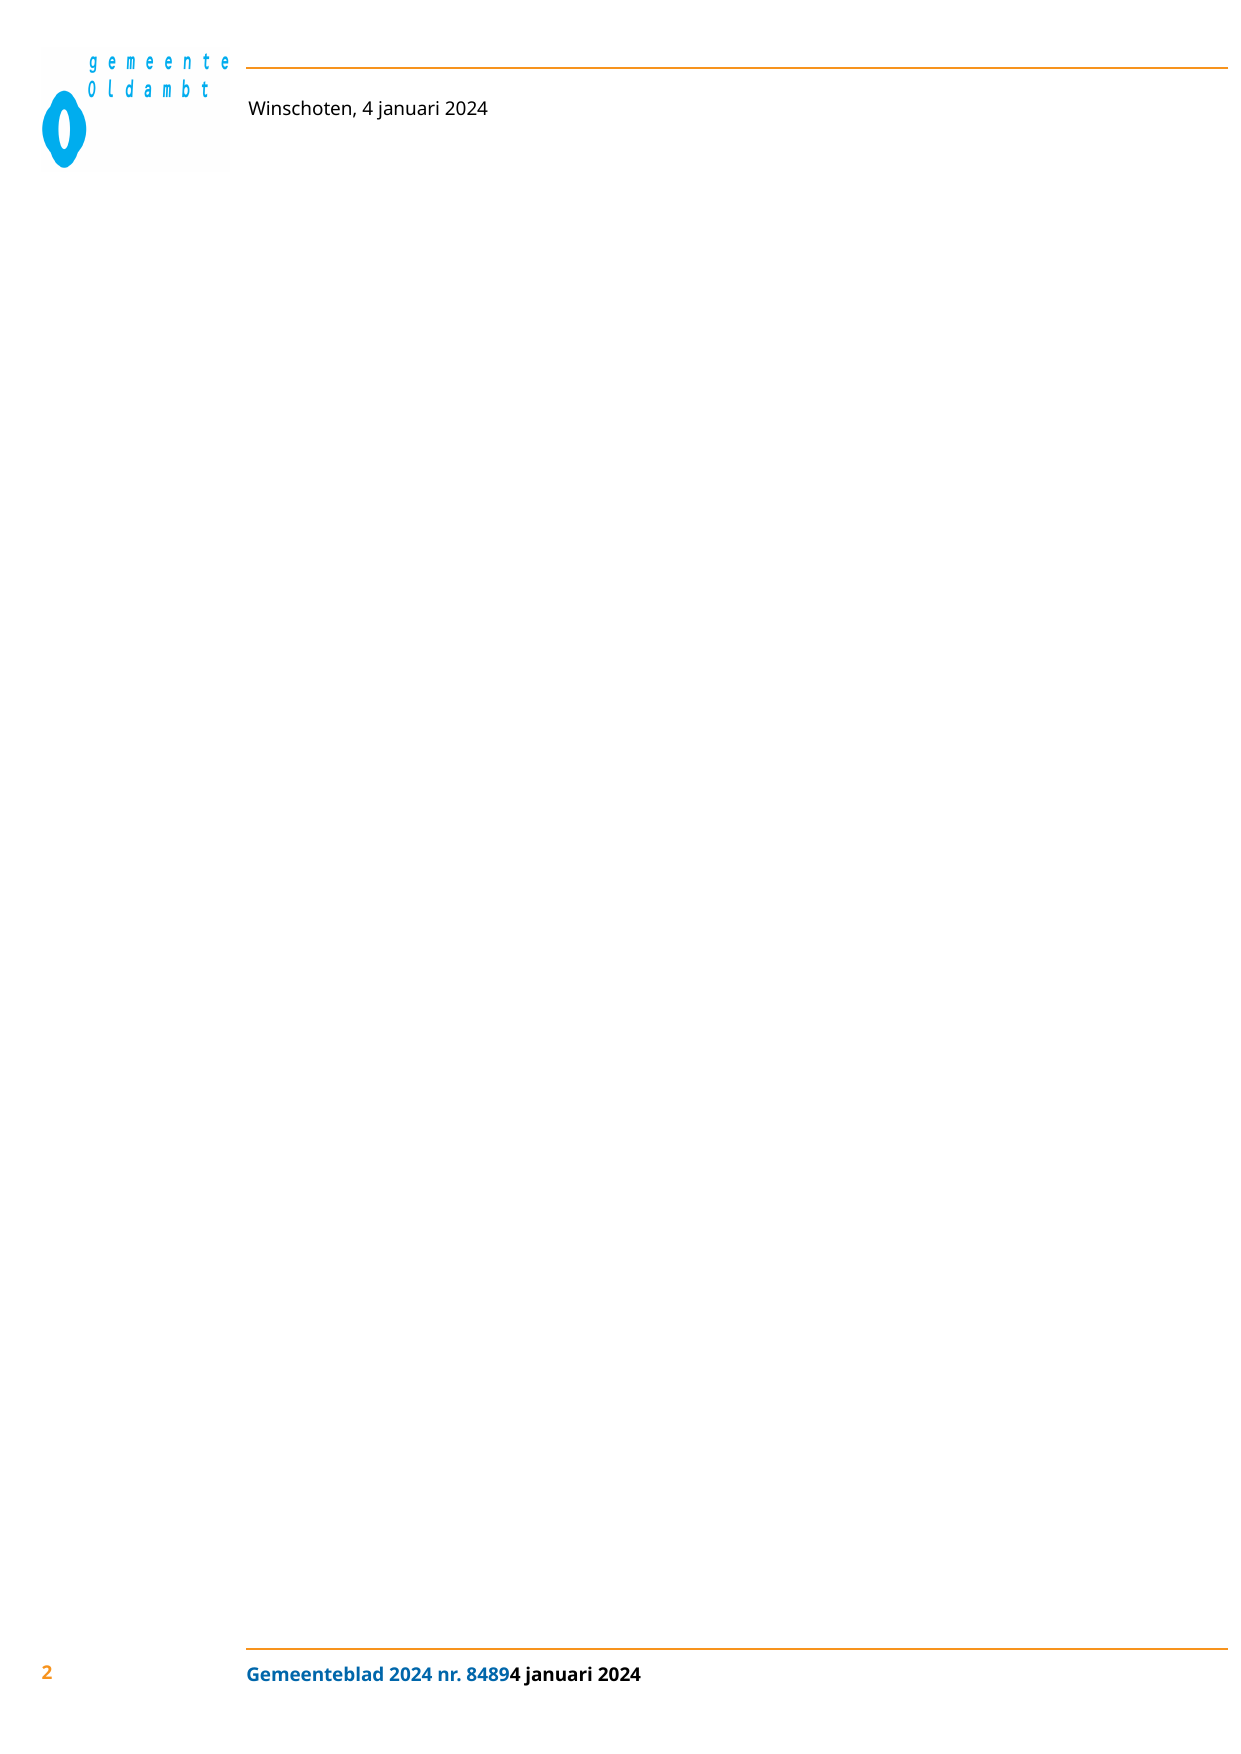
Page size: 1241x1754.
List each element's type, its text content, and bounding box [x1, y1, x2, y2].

text Winschoten, 4 januari 2024 [248, 95, 1152, 121]
picture [41, 47, 231, 172]
